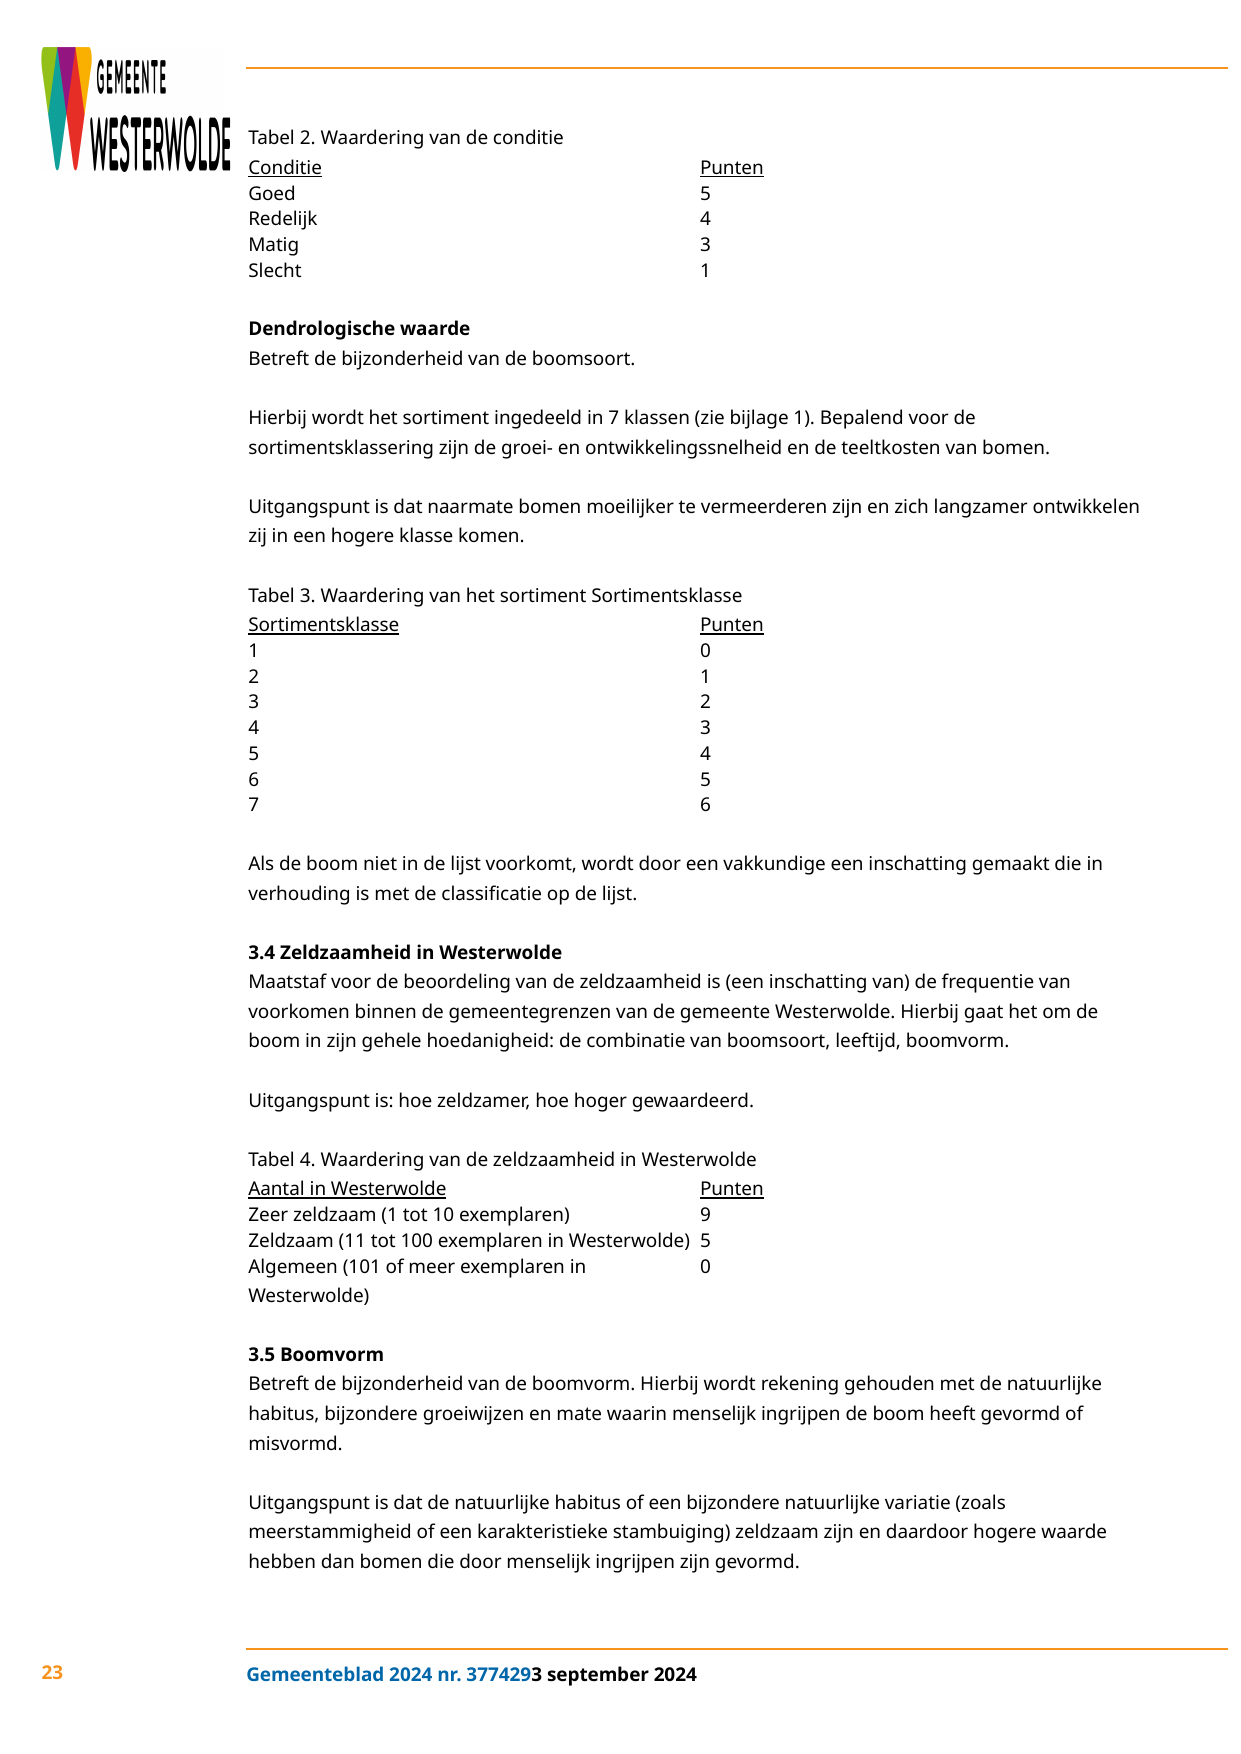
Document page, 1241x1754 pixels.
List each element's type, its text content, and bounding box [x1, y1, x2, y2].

table_header Aantal in Westerwolde [248, 1176, 700, 1201]
table_cell Zeer zeldzaam (1 tot 10 exemplaren) [248, 1201, 700, 1227]
table_cell 0 [700, 1253, 1152, 1308]
text Uitgangspunt is: hoe zeldzamer, hoe hoger gewaardeerd. [248, 1087, 1152, 1112]
text 3.5 Boomvorm [248, 1341, 1152, 1367]
table_cell Zeldzaam (11 tot 100 exemplaren in Westerwolde) [248, 1227, 700, 1253]
picture [41, 47, 231, 172]
table_cell 3 [700, 231, 1152, 257]
text 3.4 Zeldzaamheid in Westerwolde [248, 939, 1152, 964]
table_cell 2 [248, 663, 700, 689]
table_cell Matig [248, 231, 700, 257]
table_header Conditie [248, 154, 700, 180]
text Dendrologische waarde [248, 316, 1152, 341]
text Als de boom niet in de lijst voorkomt, wordt door een vakkundige een inschatting gemaakt die in verhouding is met de classificatie op de lijst. [248, 850, 1152, 905]
table_cell 3 [248, 689, 700, 714]
text Betreft de bijzonderheid van de boomvorm. Hierbij wordt rekening gehouden met de natuurlijke habitus, bijzondere groeiwijzen en mate waarin menselijk ingrijpen de boom heeft gevormd of misvormd. [248, 1371, 1152, 1455]
table_cell 5 [248, 740, 700, 766]
table_cell 9 [700, 1201, 1152, 1227]
text Betreft de bijzonderheid van de boomsoort. [248, 345, 1152, 371]
table_cell 2 [700, 689, 1152, 714]
table_header Punten [700, 1176, 1152, 1201]
table_cell 4 [700, 740, 1152, 766]
text Uitgangspunt is dat naarmate bomen moeilijker te vermeerderen zijn en zich langzamer ontwikkelen zij in een hogere klasse komen. [248, 493, 1152, 548]
table_cell Slecht [248, 257, 700, 283]
table_cell 1 [248, 637, 700, 663]
table_cell 4 [700, 206, 1152, 231]
table_cell 4 [248, 714, 700, 740]
text Maatstaf voor de beoordeling van de zeldzaamheid is (een inschatting van) de frequentie van voorkomen binnen de gemeentegrenzen van de gemeente Westerwolde. Hierbij gaat het om de boom in zijn gehele hoedanigheid: de combinatie van boomsoort, leeftijd, boomvorm. [248, 968, 1152, 1053]
table_cell 0 [700, 637, 1152, 663]
table_header Punten [700, 154, 1152, 180]
table_cell 5 [700, 1227, 1152, 1253]
table_cell 5 [700, 766, 1152, 792]
table_cell Goed [248, 180, 700, 206]
table_cell Redelijk [248, 206, 700, 231]
table_cell 6 [248, 766, 700, 792]
table_cell Algemeen (101 of meer exemplaren in Westerwolde) [248, 1253, 700, 1308]
table_header Punten [700, 611, 1152, 637]
text Hierbij wordt het sortiment ingedeeld in 7 klassen (zie bijlage 1). Bepalend voor de sortimentsklassering zijn de groei- en ontwikkelingssnelheid en de teeltkosten van bomen. [248, 404, 1152, 459]
table_cell 7 [248, 792, 700, 817]
table_cell 3 [700, 714, 1152, 740]
text Uitgangspunt is dat de natuurlijke habitus of een bijzondere natuurlijke variatie (zoals meerstammigheid of een karakteristieke stambuiging) zeldzaam zijn en daardoor hogere waarde hebben dan bomen die door menselijk ingrijpen zijn gevormd. [248, 1489, 1152, 1574]
table_cell 6 [700, 792, 1152, 817]
text Tabel 3. Waardering van het sortiment Sortimentsklasse [248, 582, 1152, 607]
table_cell 5 [700, 180, 1152, 206]
table_cell 1 [700, 257, 1152, 283]
table_cell 1 [700, 663, 1152, 689]
text Tabel 4. Waardering van de zeldzaamheid in Westerwolde [248, 1146, 1152, 1172]
table_header Sortimentsklasse [248, 611, 700, 637]
text Tabel 2. Waardering van de conditie [248, 124, 1152, 150]
